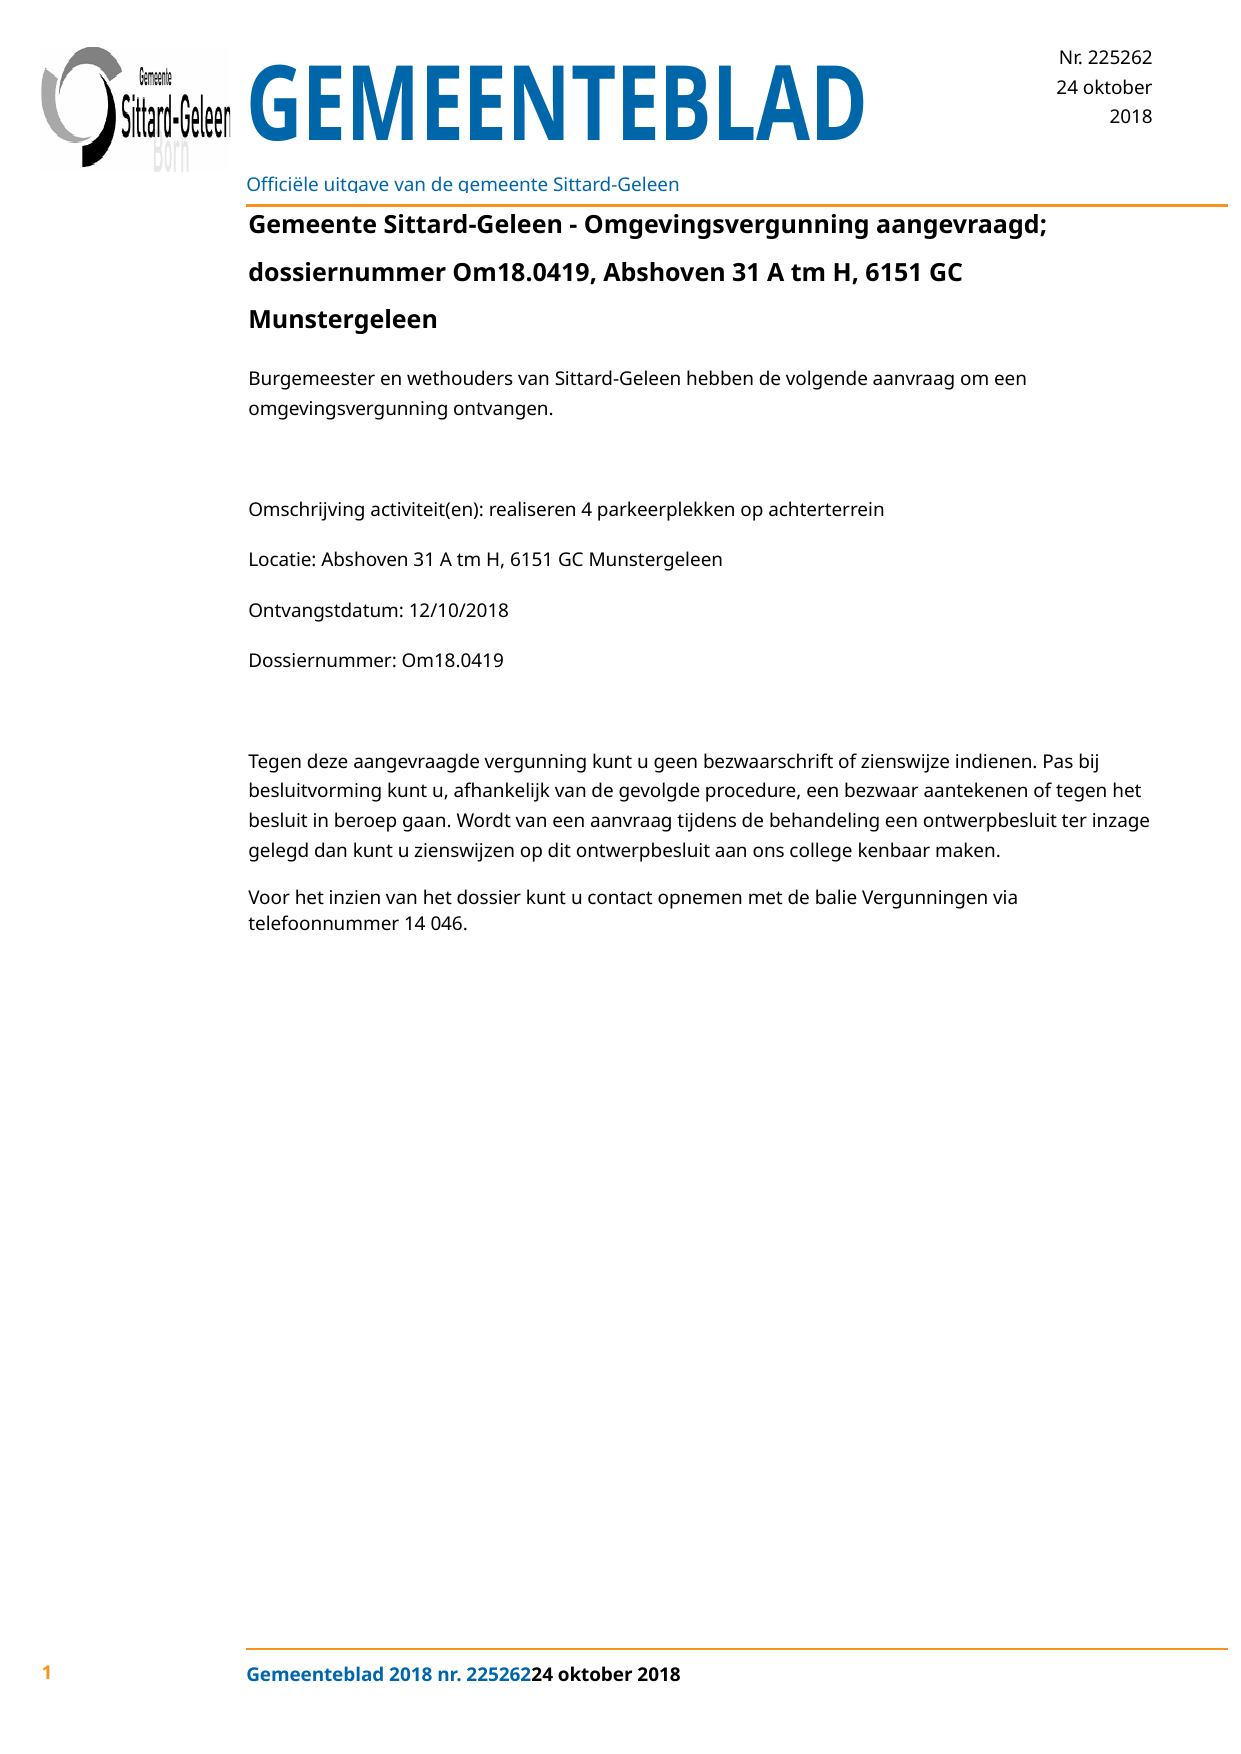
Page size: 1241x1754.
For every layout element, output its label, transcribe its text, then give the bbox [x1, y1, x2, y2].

picture [41, 47, 231, 172]
text Locatie: Abshoven 31 A tm H, 6151 GC Munstergeleen [248, 546, 1152, 572]
text Burgemeester en wethouders van Sittard-Geleen hebben de volgende aanvraag om een omgevingsvergunning ontvangen. [248, 366, 1152, 421]
text Voor het inzien van het dossier kunt u contact opnemen met de balie Vergunningen via telefoonnummer 14 046. [248, 884, 1152, 936]
text Omschrijving activiteit(en): realiseren 4 parkeerplekken op achterterrein [248, 496, 1152, 522]
text Dossiernummer: Om18.0419 [248, 647, 1152, 673]
text Gemeente Sittard-Geleen - Omgevingsvergunning aangevraagd; dossiernummer Om18.0419, Abshoven 31 A tm H, 6151 GC Munstergeleen [248, 207, 1152, 336]
text Ontvangstdatum: 12/10/2018 [248, 597, 1152, 622]
text Tegen deze aangevraagde vergunning kunt u geen bezwaarschrift of zienswijze indienen. Pas bij besluitvorming kunt u, afhankelijk van de gevolgde procedure, een bezwaar aantekenen of tegen het besluit in beroep gaan. Wordt van een aanvraag tijdens de behandeling een ontwerpbesluit ter inzage gelegd dan kunt u zienswijzen op dit ontwerpbesluit aan ons college kenbaar maken. [248, 748, 1152, 862]
